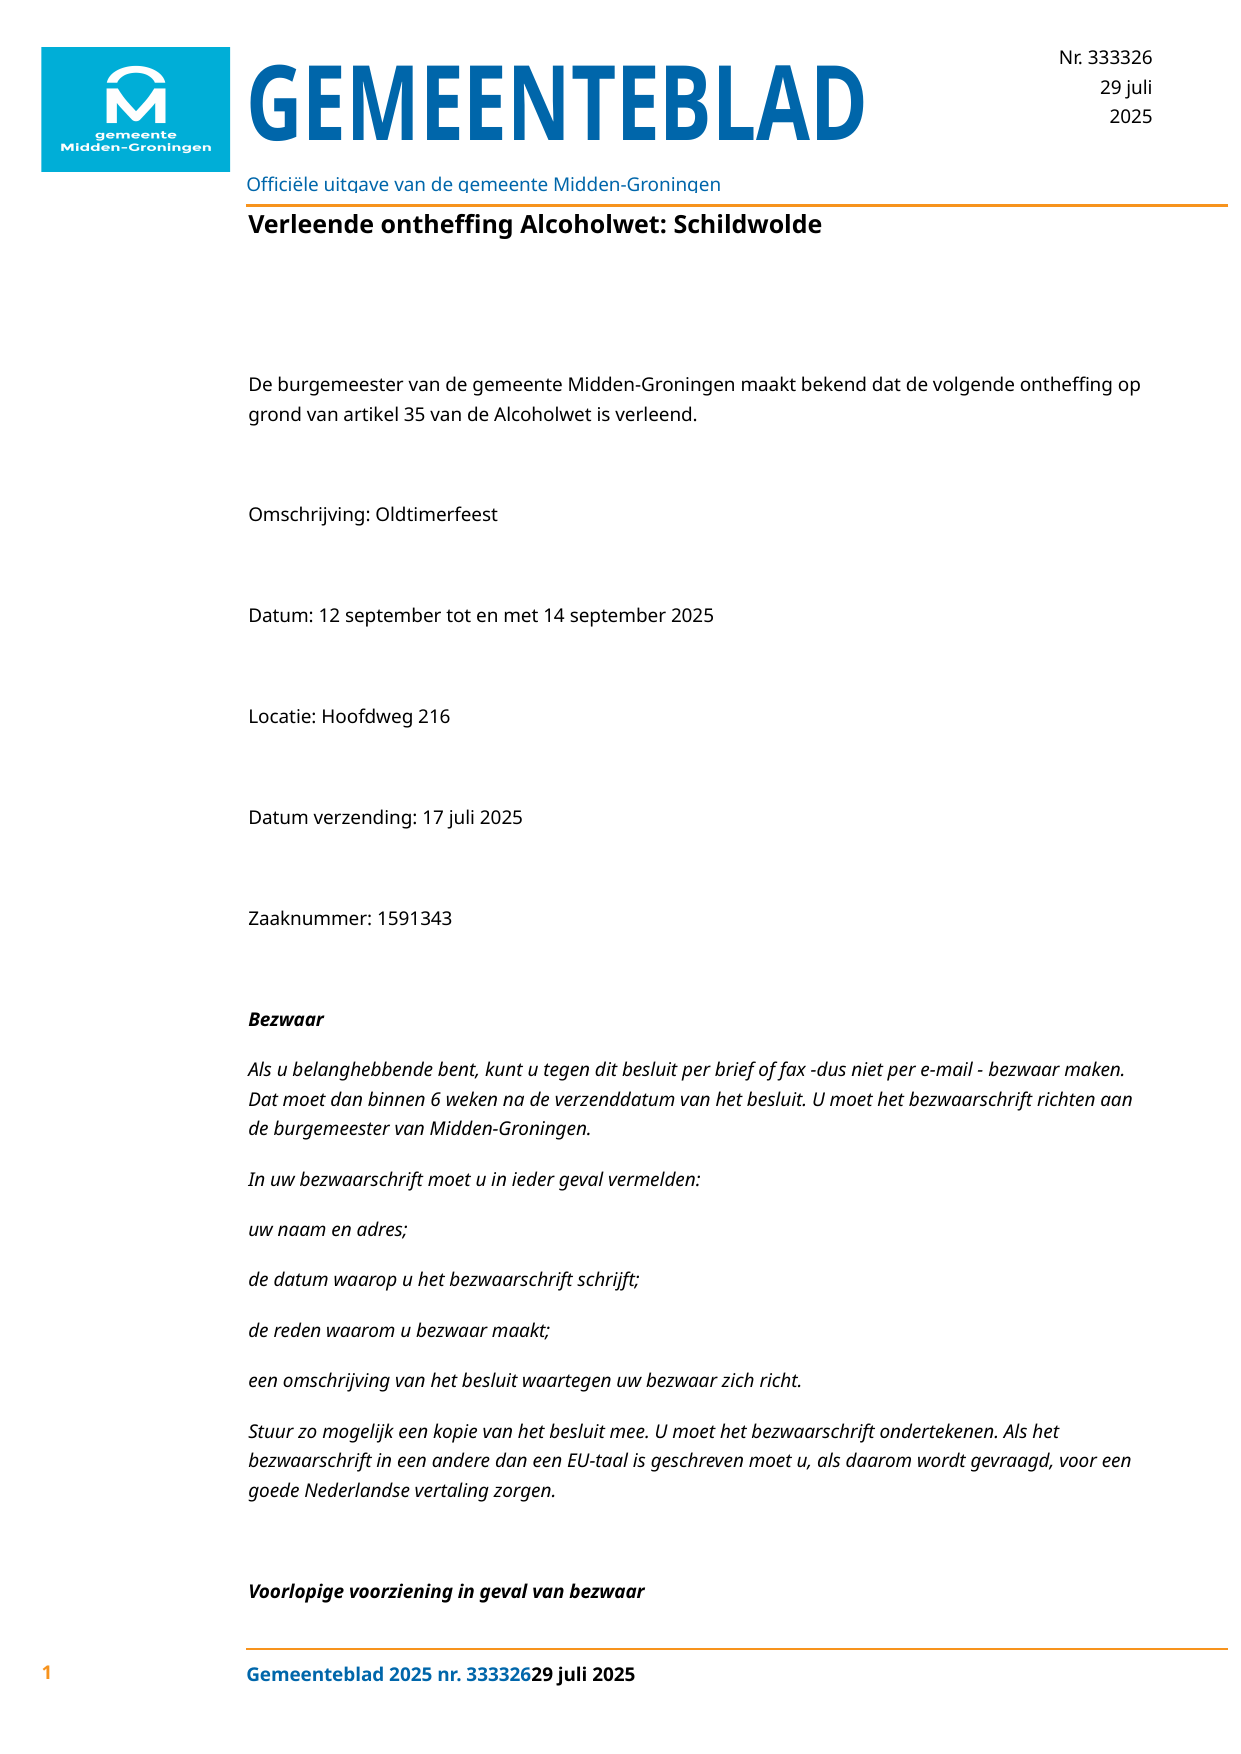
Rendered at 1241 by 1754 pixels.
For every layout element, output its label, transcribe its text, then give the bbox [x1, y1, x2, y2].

text Verleende ontheffing Alcoholwet: Schildwolde [248, 207, 1152, 241]
picture [108, 66, 164, 82]
text een omschrijving van het besluit waartegen uw bezwaar zich richt. [248, 1367, 1152, 1393]
picture [184, 146, 190, 153]
text Datum: 12 september tot en met 14 september 2025 [248, 602, 1152, 628]
text uw naam en adres; [248, 1216, 1152, 1242]
text Stuur zo mogelijk een kopie van het besluit mee. U moet het bezwaarschrift ondertekenen. Als het bezwaarschrift in een andere dan een EU-taal is geschreven moet u, als daarom wordt gevraagd, voor een goede Nederlandse vertaling zorgen. [248, 1418, 1152, 1503]
text Als u belanghebbende bent, kunt u tegen dit besluit per brief of fax -dus niet per e-mail - bezwaar maken. Dat moet dan binnen 6 weken na de verzenddatum van het besluit. U moet het bezwaarschrift richten aan de burgemeester van Midden-Groningen. [248, 1056, 1152, 1141]
text Bezwaar [248, 1006, 1152, 1031]
text de datum waarop u het bezwaarschrift schrijft; [248, 1267, 1152, 1292]
text Locatie: Hoofdweg 216 [248, 703, 1152, 729]
text de reden waarom u bezwaar maakt; [248, 1317, 1152, 1343]
text Omschrijving: Oldtimerfeest [248, 502, 1152, 527]
text Datum verzending: 17 juli 2025 [248, 804, 1152, 830]
text Zaaknummer: 1591343 [248, 905, 1152, 931]
text Voorlopige voorziening in geval van bezwaar [248, 1578, 1152, 1603]
text In uw bezwaarschrift moet u in ieder geval vermelden: [248, 1166, 1152, 1191]
picture [107, 89, 165, 122]
text De burgemeester van de gemeente Midden-Groningen maakt bekend dat de volgende ontheffing op grond van artikel 35 van de Alcoholwet is verleend. [248, 371, 1152, 426]
